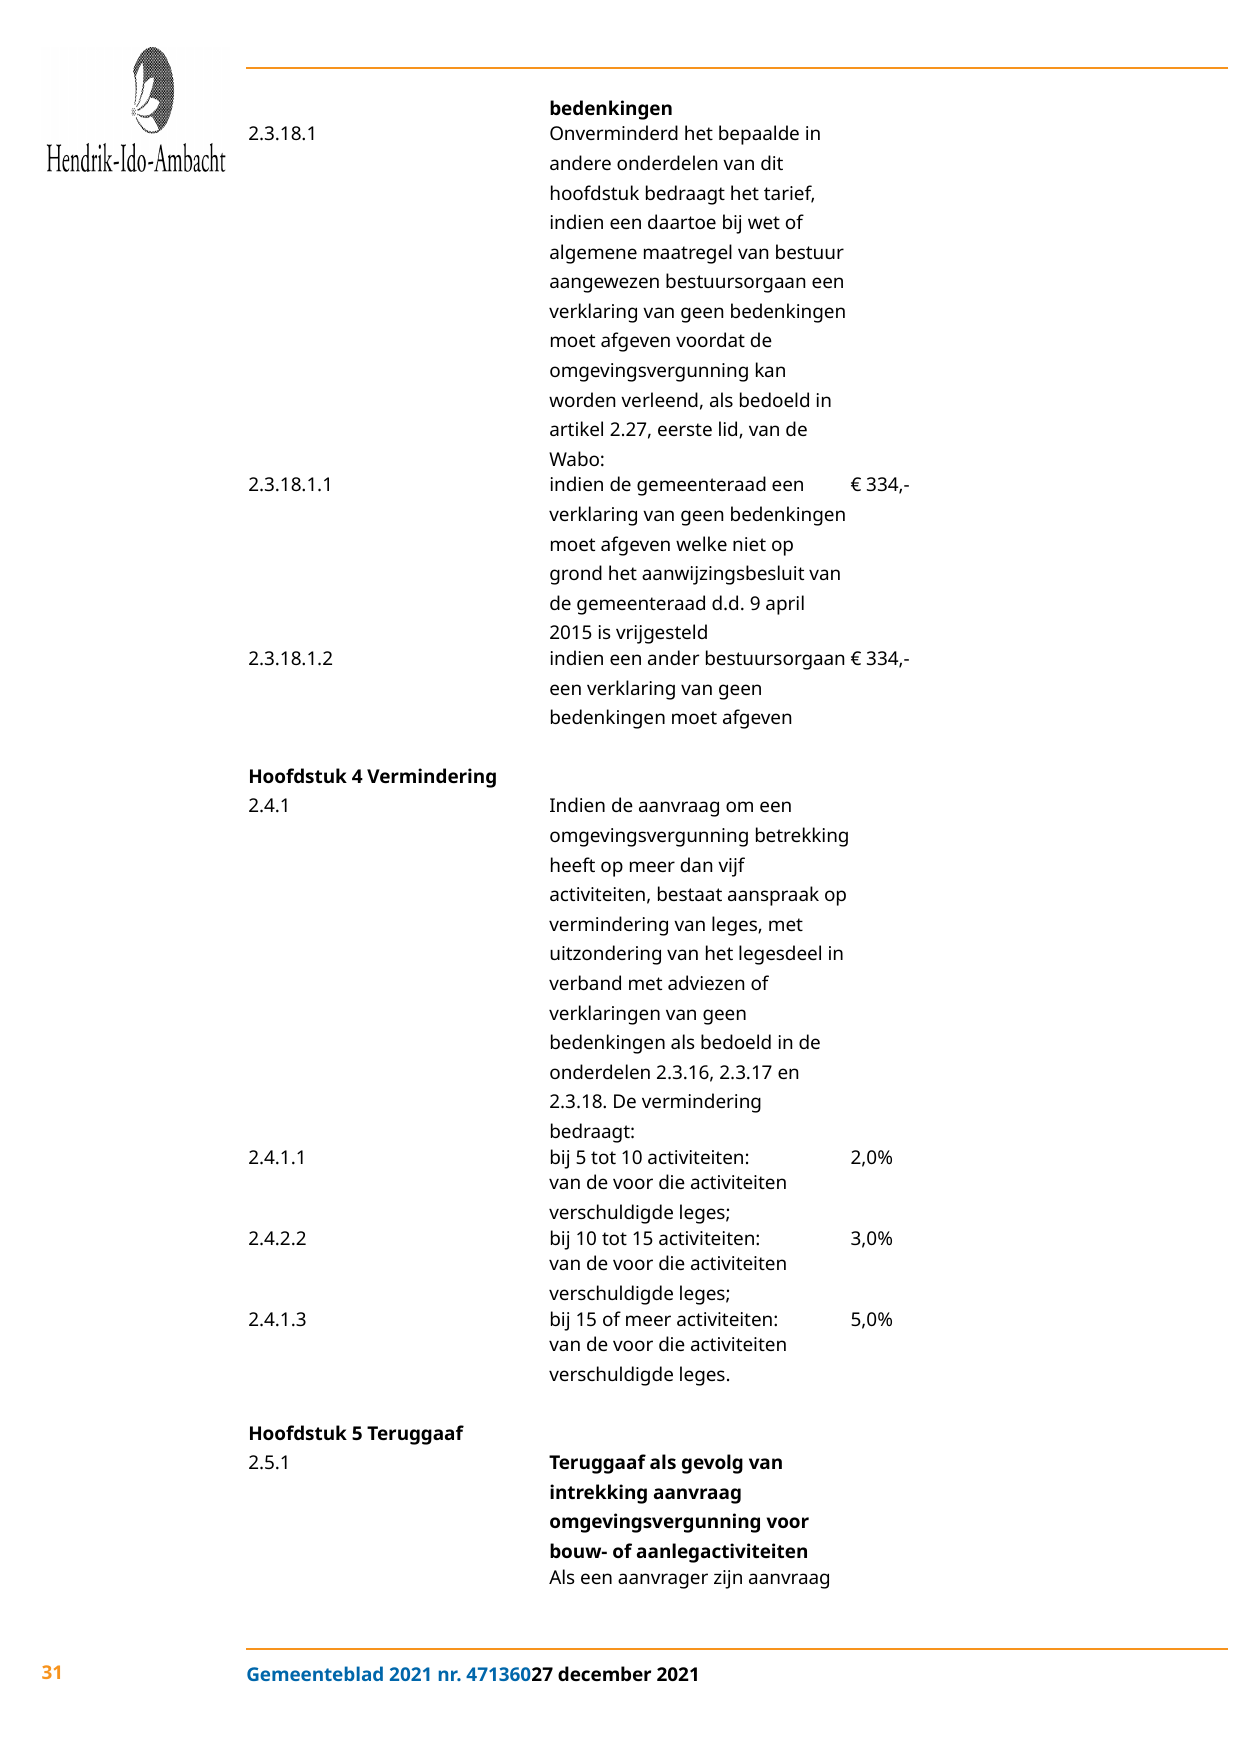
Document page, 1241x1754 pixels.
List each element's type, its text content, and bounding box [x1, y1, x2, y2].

picture [41, 47, 231, 172]
table_cell [248, 95, 549, 121]
table_cell [248, 1564, 549, 1590]
table_cell [248, 1251, 549, 1306]
table_header 2.5.1 [248, 1450, 549, 1564]
table_cell [850, 95, 1152, 121]
table_cell van de voor die activiteiten verschuldigde leges; [549, 1251, 850, 1306]
table_cell Onverminderd het bepaalde in andere onderdelen van dit hoofdstuk bedraagt het tarief, indien een daartoe bij wet of algemene maatregel van bestuur aangewezen bestuursorgaan een verklaring van geen bedenkingen moet afgeven voordat de omgevingsvergunning kan worden verleend, als bedoeld in artikel 2.27, eerste lid, van de Wabo: [549, 121, 850, 472]
table_cell € 334,- [850, 645, 1152, 730]
table_cell [850, 1564, 1152, 1590]
table_cell 3,0% [850, 1225, 1152, 1251]
table_cell bedenkingen [549, 95, 850, 121]
table_cell 2,0% [850, 1144, 1152, 1169]
table_header Indien de aanvraag om een omgevingsvergunning betrekking heeft op meer dan vijf activiteiten, bestaat aanspraak op vermindering van leges, met uitzondering van het legesdeel in verband met adviezen of verklaringen van geen bedenkingen als bedoeld in de onderdelen 2.3.16, 2.3.17 en 2.3.18. De vermindering bedraagt: [549, 793, 850, 1144]
table_cell 2.4.1.3 [248, 1306, 549, 1332]
table_cell € 334,- [850, 472, 1152, 645]
table_cell bij 5 tot 10 activiteiten: [549, 1144, 850, 1169]
table_cell 2.4.1.1 [248, 1144, 549, 1169]
table_header [850, 793, 1152, 1144]
table_cell bij 10 tot 15 activiteiten: [549, 1225, 850, 1251]
table_cell 5,0% [850, 1306, 1152, 1332]
text Hoofdstuk 5 Teruggaaf [248, 1420, 1152, 1446]
table_header Teruggaaf als gevolg van intrekking aanvraag omgevingsvergunning voor bouw- of aanlegactiviteiten [549, 1450, 850, 1564]
table_cell [248, 1170, 549, 1225]
table_cell 2.3.18.1 [248, 121, 549, 472]
table_cell 2.4.2.2 [248, 1225, 549, 1251]
table_header [850, 1450, 1152, 1564]
table_cell [850, 1251, 1152, 1306]
table_cell bij 15 of meer activiteiten: [549, 1306, 850, 1332]
table_cell [850, 121, 1152, 472]
table_cell van de voor die activiteiten verschuldigde leges; [549, 1170, 850, 1225]
table_cell 2.3.18.1.1 [248, 472, 549, 645]
table_cell 2.3.18.1.2 [248, 645, 549, 730]
table_cell [850, 1170, 1152, 1225]
table_cell indien een ander bestuursorgaan een verklaring van geen bedenkingen moet afgeven [549, 645, 850, 730]
table_header 2.4.1 [248, 793, 549, 1144]
text Hoofdstuk 4 Vermindering [248, 763, 1152, 789]
table_cell Als een aanvrager zijn aanvraag [549, 1564, 850, 1590]
table_cell indien de gemeenteraad een verklaring van geen bedenkingen moet afgeven welke niet op grond het aanwijzingsbesluit van de gemeenteraad d.d. 9 april 2015 is vrijgesteld [549, 472, 850, 645]
table_cell van de voor die activiteiten verschuldigde leges. [549, 1332, 850, 1387]
table_cell [248, 1332, 549, 1387]
table_cell [850, 1332, 1152, 1387]
